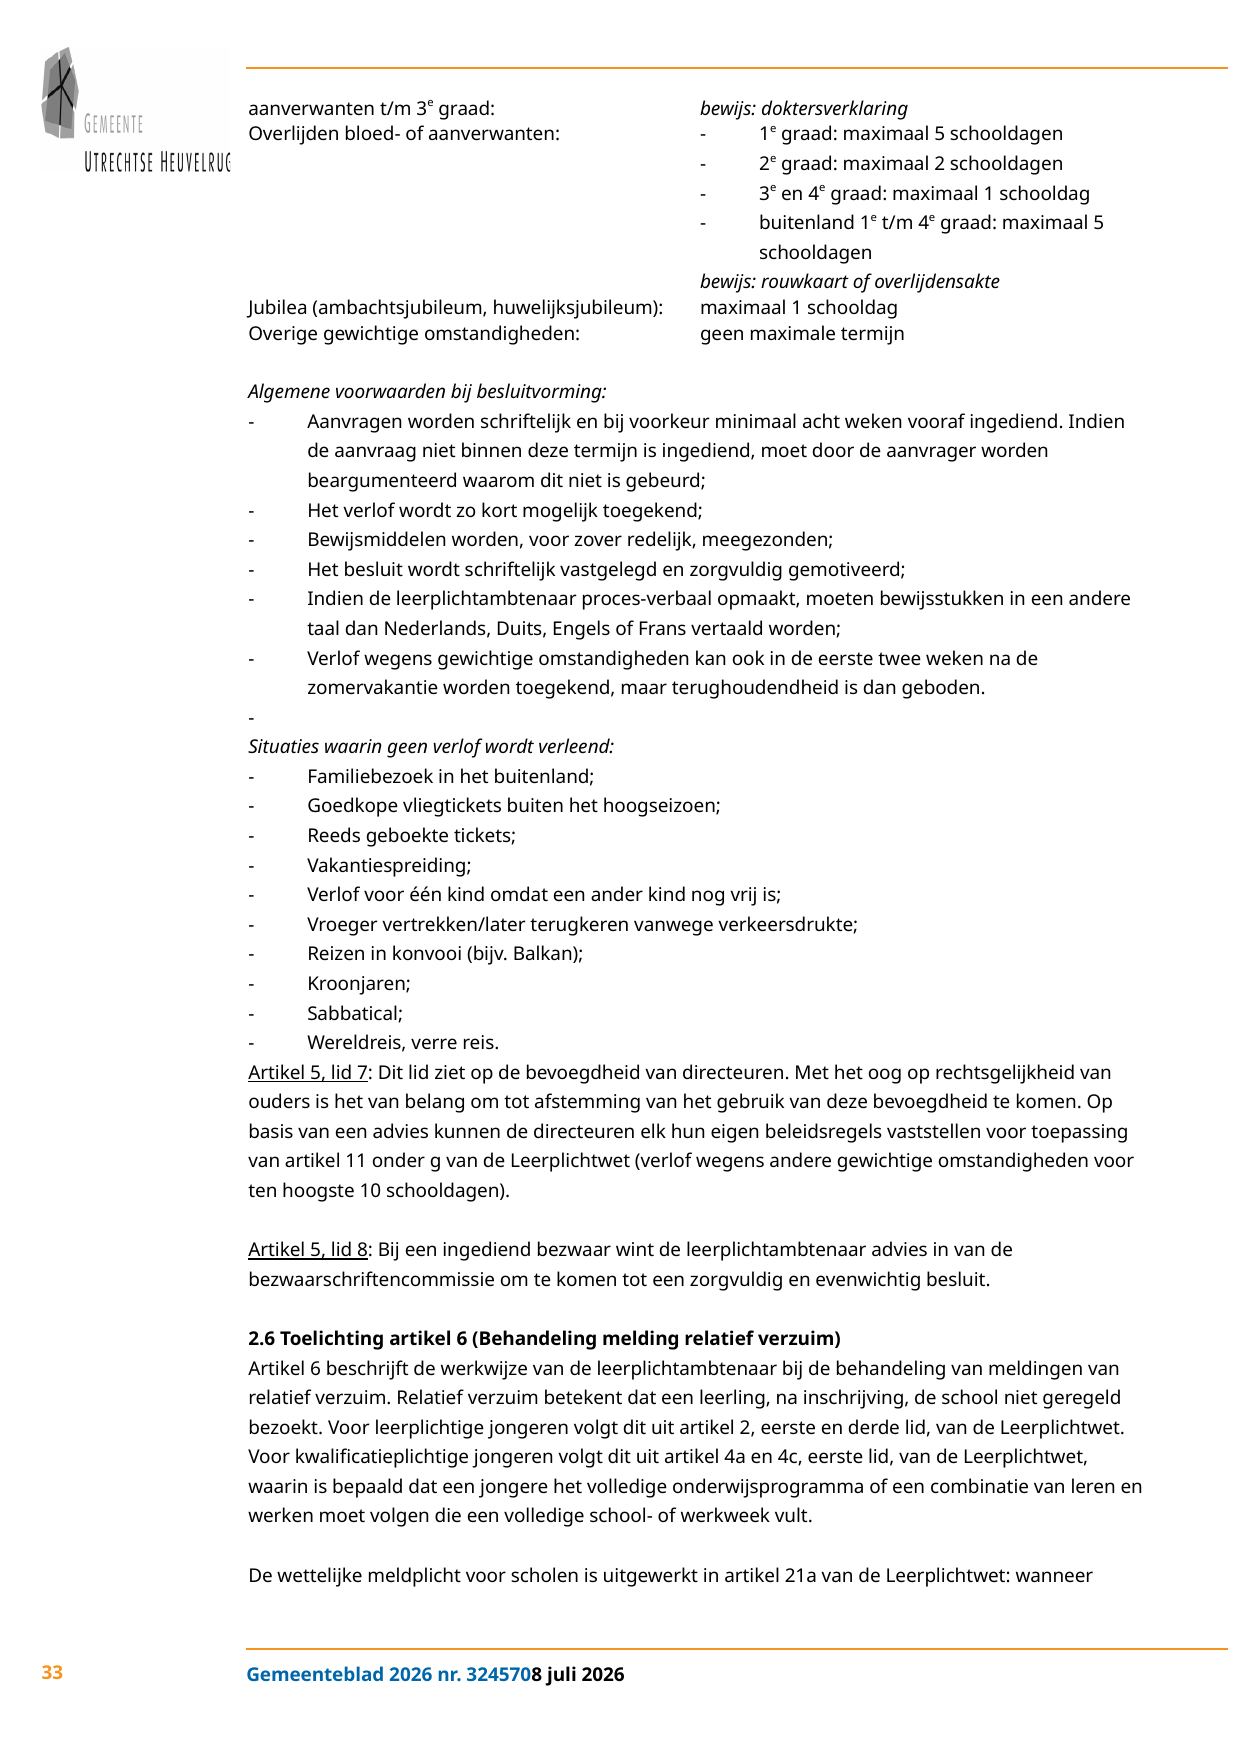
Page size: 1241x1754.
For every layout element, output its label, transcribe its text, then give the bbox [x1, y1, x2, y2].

table_cell bewijs: doktersverklaring [700, 95, 1152, 121]
table_cell aanverwanten t/m 3e graad: [248, 95, 700, 121]
text Situaties waarin geen verlof wordt verleend: [248, 733, 1152, 759]
table_cell geen maximale termijn [700, 320, 1152, 346]
list Verlof voor één kind omdat een ander kind nog vrij is; [248, 881, 1152, 907]
table_cell Jubilea (ambachtsjubileum, huwelijksjubileum): [248, 294, 700, 320]
text Artikel 5, lid 8: Bij een ingediend bezwaar wint de leerplichtambtenaar advies in van de bezwaarschriftencommissie om te komen tot een zorgvuldig en evenwichtig besluit. [248, 1236, 1152, 1292]
list Sabbatical; [248, 1000, 1152, 1025]
text Artikel 6 beschrijft de werkwijze van de leerplichtambtenaar bij de behandeling van meldingen van relatief verzuim. Relatief verzuim betekent dat een leerling, na inschrijving, de school niet geregeld bezoekt. Voor leerplichtige jongeren volgt dit uit artikel 2, eerste en derde lid, van de Leerplichtwet. Voor kwalificatieplichtige jongeren volgt dit uit artikel 4a en 4c, eerste lid, van de Leerplichtwet, waarin is bepaald dat een jongere het volledige onderwijsprogramma of een combinatie van leren en werken moet volgen die een volledige school- of werkweek vult. [248, 1355, 1152, 1528]
list Reeds geboekte tickets; [248, 822, 1152, 848]
list Bewijsmiddelen worden, voor zover redelijk, meegezonden; [248, 526, 1152, 552]
text Artikel 5, lid 7: Dit lid ziet op de bevoegdheid van directeuren. Met het oog op rechtsgelijkheid van ouders is het van belang om tot afstemming van het gebruik van deze bevoegdheid te komen. Op basis van een advies kunnen de directeuren elk hun eigen beleidsregels vaststellen voor toepassing van artikel 11 onder g van de Leerplichtwet (verlof wegens andere gewichtige omstandigheden voor ten hoogste 10 schooldagen). [248, 1059, 1152, 1203]
list Vroeger vertrekken/later terugkeren vanwege verkeersdrukte; [248, 911, 1152, 937]
text Algemene voorwaarden bij besluitvorming: [248, 378, 1152, 404]
list Verlof wegens gewichtige omstandigheden kan ook in de eerste twee weken na de zomervakantie worden toegekend, maar terughoudendheid is dan geboden. [248, 645, 1152, 700]
picture [41, 47, 231, 172]
list Familiebezoek in het buitenland; [248, 763, 1152, 789]
table_cell 1e graad: maximaal 5 schooldagen 2e graad: maximaal 2 schooldagen 3e en 4e graad: maximaal 1 schooldag buitenland 1e t/m 4e graad: maximaal 5 schooldagen bewijs: rouwkaart of overlijdensakte [700, 121, 1152, 294]
list Kroonjaren; [248, 970, 1152, 996]
text 2.6 Toelichting artikel 6 (Behandeling melding relatief verzuim) [248, 1325, 1152, 1351]
table_cell Overige gewichtige omstandigheden: [248, 320, 700, 346]
list Goedkope vliegtickets buiten het hoogseizoen; [248, 793, 1152, 818]
list Reizen in konvooi (bijv. Balkan); [248, 941, 1152, 966]
list Aanvragen worden schriftelijk en bij voorkeur minimaal acht weken vooraf ingediend. Indien de aanvraag niet binnen deze termijn is ingediend, moet door de aanvrager worden beargumenteerd waarom dit niet is gebeurd; [248, 408, 1152, 493]
table_cell Overlijden bloed- of aanverwanten: [248, 121, 700, 294]
list Vakantiespreiding; [248, 852, 1152, 877]
list Het verlof wordt zo kort mogelijk toegekend; [248, 497, 1152, 522]
list Het besluit wordt schriftelijk vastgelegd en zorgvuldig gemotiveerd; [248, 556, 1152, 582]
table_cell maximaal 1 schooldag [700, 294, 1152, 320]
list Wereldreis, verre reis. [248, 1029, 1152, 1055]
text De wettelijke meldplicht voor scholen is uitgewerkt in artikel 21a van de Leerplichtwet: wanneer [248, 1562, 1152, 1587]
list Indien de leerplichtambtenaar proces-verbaal opmaakt, moeten bewijsstukken in een andere taal dan Nederlands, Duits, Engels of Frans vertaald worden; [248, 586, 1152, 641]
